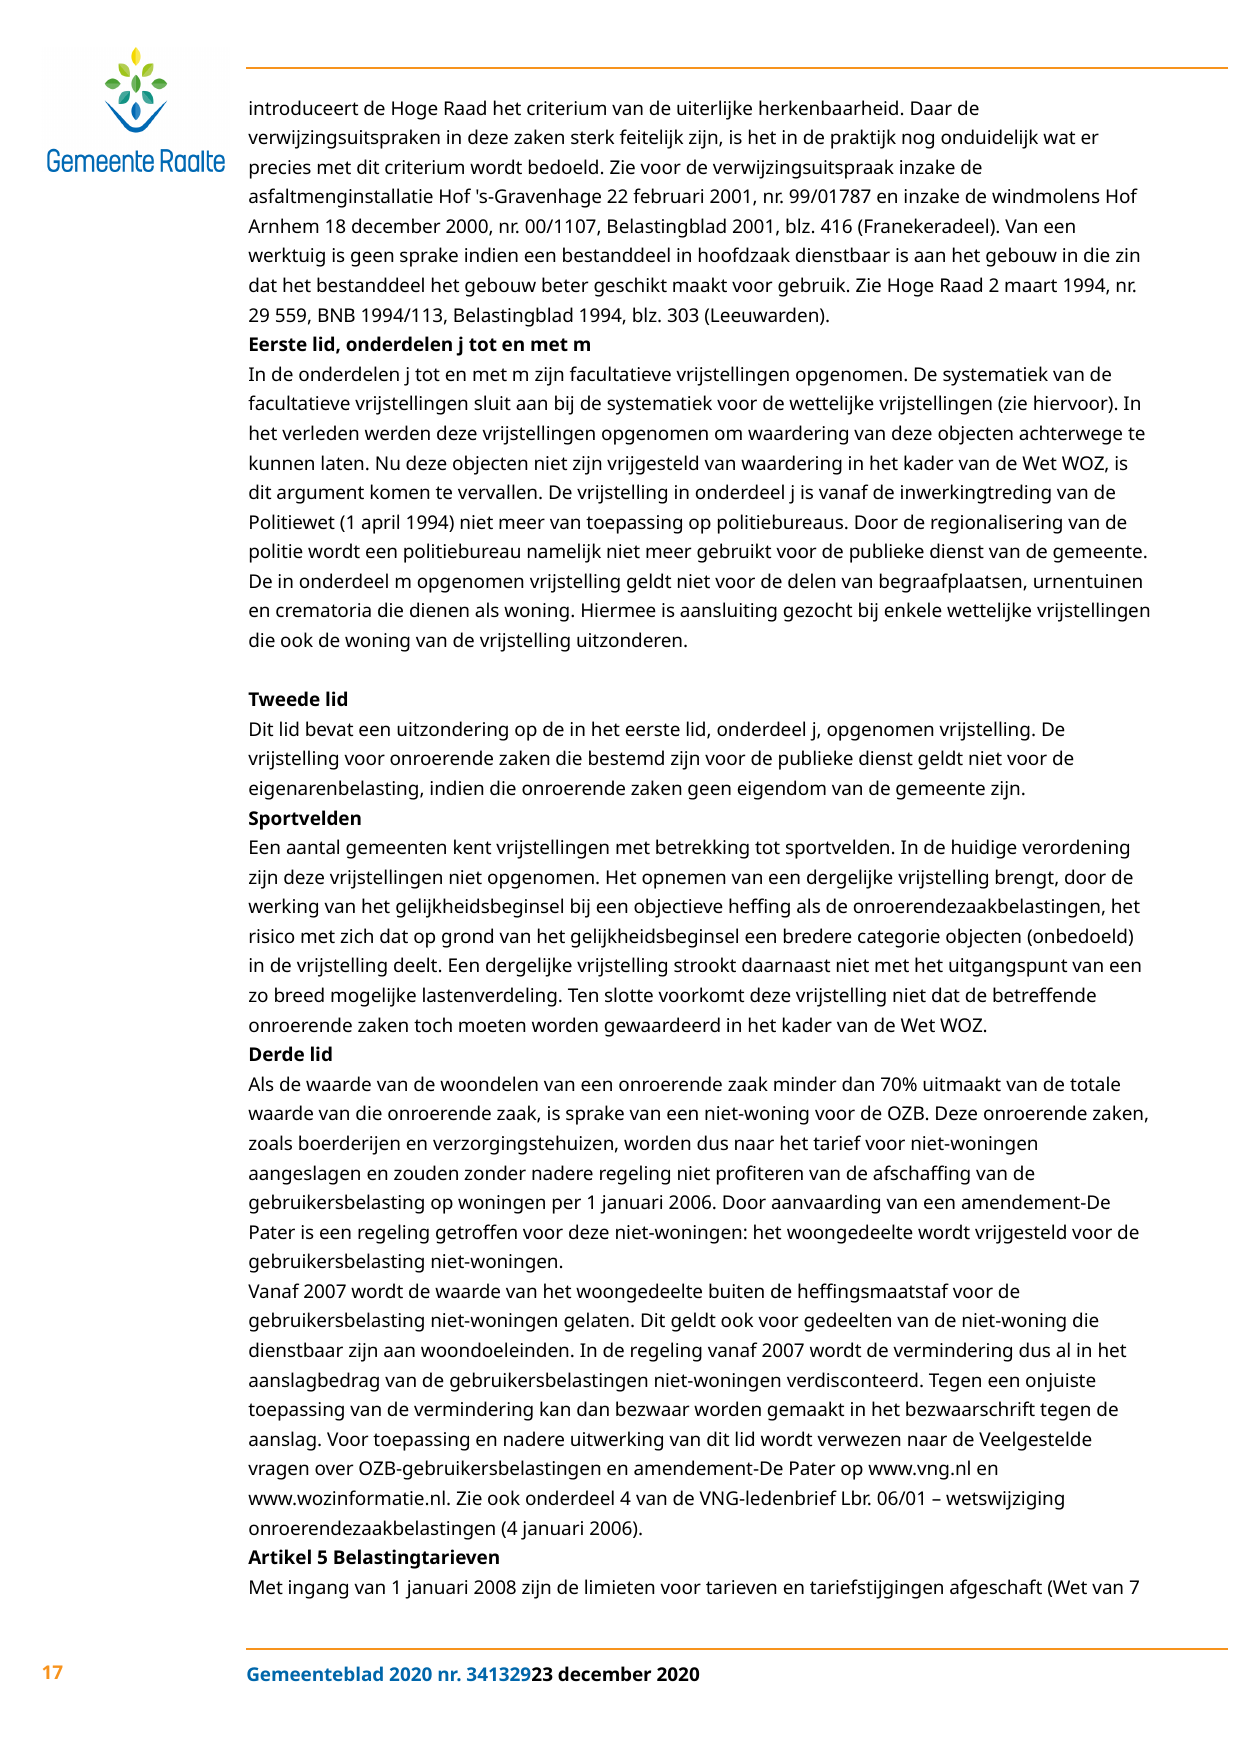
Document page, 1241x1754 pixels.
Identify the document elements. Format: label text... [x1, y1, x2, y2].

text Dit lid bevat een uitzondering op de in het eerste lid, onderdeel j, opgenomen vrijstelling. De vrijstelling voor onroerende zaken die bestemd zijn voor de publieke dienst geldt niet voor de eigenarenbelasting, indien die onroerende zaken geen eigendom van de gemeente zijn. [248, 716, 1152, 801]
text Sportvelden [248, 805, 1152, 831]
text Derde lid [248, 1041, 1152, 1067]
text Eerste lid, onderdelen j tot en met m [248, 331, 1152, 357]
text Als de waarde van de woondelen van een onroerende zaak minder dan 70% uitmaakt van de totale waarde van die onroerende zaak, is sprake van een niet-woning voor de OZB. Deze onroerende zaken, zoals boerderijen en verzorgingstehuizen, worden dus naar het tarief voor niet-woningen aangeslagen en zouden zonder nadere regeling niet profiteren van de afschaffing van de gebruikersbelasting op woningen per 1 januari 2006. Door aanvaarding van een amendement-De Pater is een regeling getroffen voor deze niet-woningen: het woongedeelte wordt vrijgesteld voor de gebruikersbelasting niet-woningen. [248, 1071, 1152, 1274]
text Vanaf 2007 wordt de waarde van het woongedeelte buiten de heffingsmaatstaf voor de gebruikersbelasting niet-woningen gelaten. Dit geldt ook voor gedeelten van de niet-woning die dienstbaar zijn aan woondoeleinden. In de regeling vanaf 2007 wordt de vermindering dus al in het aanslagbedrag van de gebruikersbelastingen niet-woningen verdisconteerd. Tegen een onjuiste toepassing van de vermindering kan dan bezwaar worden gemaakt in het bezwaarschrift tegen de aanslag. Voor toepassing en nadere uitwerking van dit lid wordt verwezen naar de Veelgestelde vragen over OZB-gebruikersbelastingen en amendement-De Pater op www.vng.nl en www.wozinformatie.nl. Zie ook onderdeel 4 van de VNG-ledenbrief Lbr. 06/01 – wetswijziging onroerendezaakbelastingen (4 januari 2006). [248, 1278, 1152, 1541]
picture [41, 47, 231, 172]
text introduceert de Hoge Raad het criterium van de uiterlijke herkenbaarheid. Daar de verwijzingsuitspraken in deze zaken sterk feitelijk zijn, is het in de praktijk nog onduidelijk wat er precies met dit criterium wordt bedoeld. Zie voor de verwijzingsuitspraak inzake de asfaltmenginstallatie Hof 's-Gravenhage 22 februari 2001, nr. 99/01787 en inzake de windmolens Hof Arnhem 18 december 2000, nr. 00/1107, Belastingblad 2001, blz. 416 (Franekeradeel). Van een werktuig is geen sprake indien een bestanddeel in hoofdzaak dienstbaar is aan het gebouw in die zin dat het bestanddeel het gebouw beter geschikt maakt voor gebruik. Zie Hoge Raad 2 maart 1994, nr. 29 559, BNB 1994/113, Belastingblad 1994, blz. 303 (Leeuwarden). [248, 95, 1152, 328]
text In de onderdelen j tot en met m zijn facultatieve vrijstellingen opgenomen. De systematiek van de facultatieve vrijstellingen sluit aan bij de systematiek voor de wettelijke vrijstellingen (zie hiervoor). In het verleden werden deze vrijstellingen opgenomen om waardering van deze objecten achterwege te kunnen laten. Nu deze objecten niet zijn vrijgesteld van waardering in het kader van de Wet WOZ, is dit argument komen te vervallen. De vrijstelling in onderdeel j is vanaf de inwerkingtreding van de Politiewet (1 april 1994) niet meer van toepassing op politiebureaus. Door de regionalisering van de politie wordt een politiebureau namelijk niet meer gebruikt voor de publieke dienst van de gemeente. De in onderdeel m opgenomen vrijstelling geldt niet voor de delen van begraafplaatsen, urnentuinen en crematoria die dienen als woning. Hiermee is aansluiting gezocht bij enkele wettelijke vrijstellingen die ook de woning van de vrijstelling uitzonderen. [248, 361, 1152, 653]
text Met ingang van 1 januari 2008 zijn de limieten voor tarieven en tariefstijgingen afgeschaft (Wet van 7 [248, 1574, 1152, 1600]
text Artikel 5 Belastingtarieven [248, 1544, 1152, 1570]
text Een aantal gemeenten kent vrijstellingen met betrekking tot sportvelden. In de huidige verordening zijn deze vrijstellingen niet opgenomen. Het opnemen van een dergelijke vrijstelling brengt, door de werking van het gelijkheidsbeginsel bij een objectieve heffing als de onroerendezaakbelastingen, het risico met zich dat op grond van het gelijkheidsbeginsel een bredere categorie objecten (onbedoeld) in de vrijstelling deelt. Een dergelijke vrijstelling strookt daarnaast niet met het uitgangspunt van een zo breed mogelijke lastenverdeling. Ten slotte voorkomt deze vrijstelling niet dat de betreffende onroerende zaken toch moeten worden gewaardeerd in het kader van de Wet WOZ. [248, 834, 1152, 1038]
text Tweede lid [248, 686, 1152, 712]
